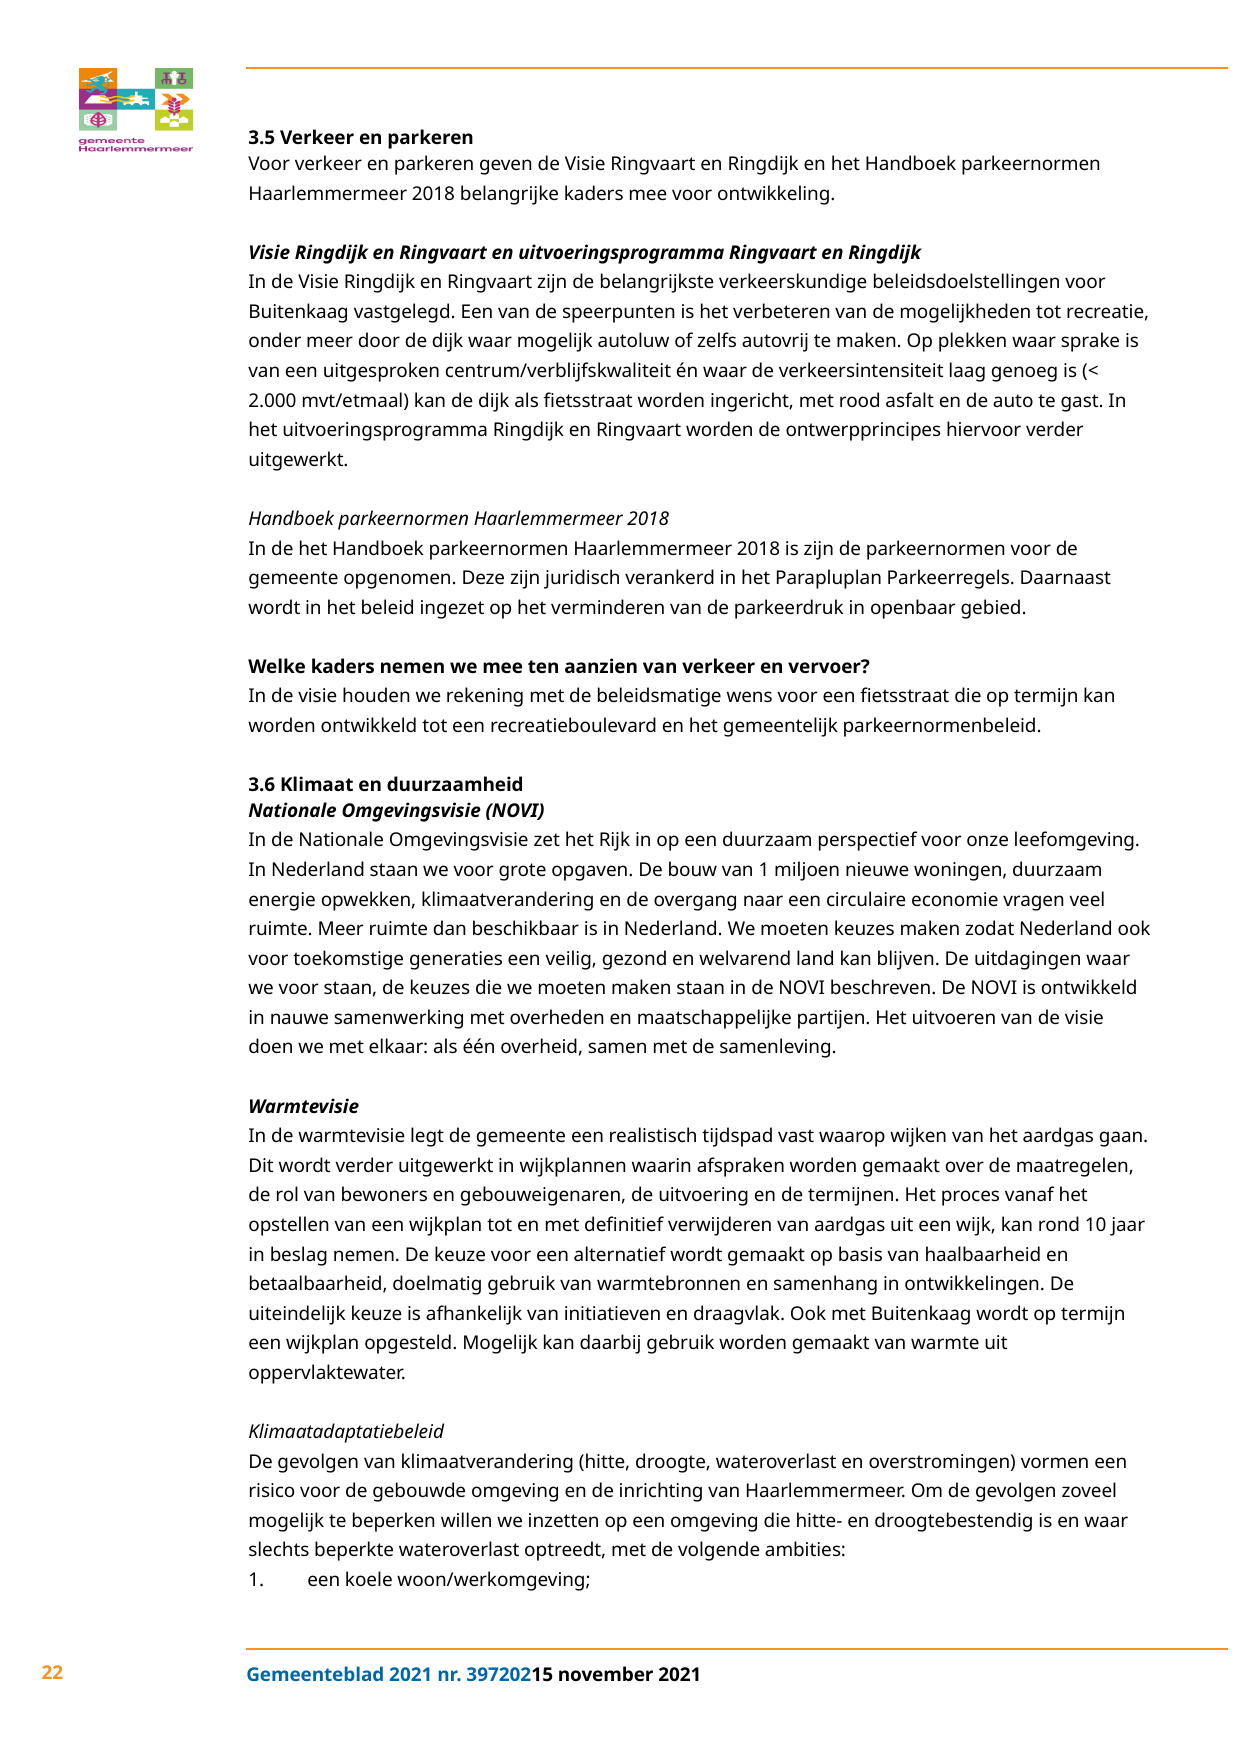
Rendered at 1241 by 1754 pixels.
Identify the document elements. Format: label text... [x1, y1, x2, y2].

text Voor verkeer en parkeren geven de Visie Ringvaart en Ringdijk en het Handboek parkeernormen Haarlemmermeer 2018 belangrijke kaders mee voor ontwikkeling. [248, 150, 1152, 205]
text Nationale Omgevingsvisie (NOVI) [248, 797, 1152, 823]
list een koele woon/werkomgeving; [248, 1566, 1152, 1592]
text 3.5 Verkeer en parkeren [248, 124, 1152, 150]
text Warmtevisie [248, 1093, 1152, 1119]
text 3.6 Klimaat en duurzaamheid [248, 771, 1152, 797]
text In de Nationale Omgevingsvisie zet het Rijk in op een duurzaam perspectief voor onze leefomgeving. In Nederland staan we voor grote opgaven. De bouw van 1 miljoen nieuwe woningen, duurzaam energie opwekken, klimaatverandering en de overgang naar een circulaire economie vragen veel ruimte. Meer ruimte dan beschikbaar is in Nederland. We moeten keuzes maken zodat Nederland ook voor toekomstige generaties een veilig, gezond en welvarend land kan blijven. De uitdagingen waar we voor staan, de keuzes die we moeten maken staan in de NOVI beschreven. De NOVI is ontwikkeld in nauwe samenwerking met overheden en maatschappelijke partijen. Het uitvoeren van de visie doen we met elkaar: als één overheid, samen met de samenleving. [248, 827, 1152, 1059]
text Handboek parkeernormen Haarlemmermeer 2018 [248, 505, 1152, 531]
text Visie Ringdijk en Ringvaart en uitvoeringsprogramma Ringvaart en Ringdijk [248, 239, 1152, 264]
picture [41, 47, 231, 172]
text In de warmtevisie legt de gemeente een realistisch tijdspad vast waarop wijken van het aardgas gaan. Dit wordt verder uitgewerkt in wijkplannen waarin afspraken worden gemaakt over de maatregelen, de rol van bewoners en gebouweigenaren, de uitvoering en de termijnen. Het proces vanaf het opstellen van een wijkplan tot en met definitief verwijderen van aardgas uit een wijk, kan rond 10 jaar in beslag nemen. De keuze voor een alternatief wordt gemaakt op basis van haalbaarheid en betaalbaarheid, doelmatig gebruik van warmtebronnen en samenhang in ontwikkelingen. De uiteindelijk keuze is afhankelijk van initiatieven en draagvlak. Ook met Buitenkaag wordt op termijn een wijkplan opgesteld. Mogelijk kan daarbij gebruik worden gemaakt van warmte uit oppervlaktewater. [248, 1122, 1152, 1385]
text Welke kaders nemen we mee ten aanzien van verkeer en vervoer? [248, 653, 1152, 679]
text Klimaatadaptatiebeleid [248, 1418, 1152, 1444]
text In de visie houden we rekening met de beleidsmatige wens voor een fietsstraat die op termijn kan worden ontwikkeld tot een recreatieboulevard en het gemeentelijk parkeernormenbeleid. [248, 683, 1152, 738]
text In de Visie Ringdijk en Ringvaart zijn de belangrijkste verkeerskundige beleidsdoelstellingen voor Buitenkaag vastgelegd. Een van de speerpunten is het verbeteren van de mogelijkheden tot recreatie, onder meer door de dijk waar mogelijk autoluw of zelfs autovrij te maken. Op plekken waar sprake is van een uitgesproken centrum/verblijfskwaliteit én waar de verkeersintensiteit laag genoeg is (< 2.000 mvt/etmaal) kan de dijk als fietsstraat worden ingericht, met rood asfalt en de auto te gast. In het uitvoeringsprogramma Ringdijk en Ringvaart worden de ontwerpprincipes hiervoor verder uitgewerkt. [248, 268, 1152, 472]
text De gevolgen van klimaatverandering (hitte, droogte, wateroverlast en overstromingen) vormen een risico voor de gebouwde omgeving en de inrichting van Haarlemmermeer. Om de gevolgen zoveel mogelijk te beperken willen we inzetten op een omgeving die hitte- en droogtebestendig is en waar slechts beperkte wateroverlast optreedt, met de volgende ambities: [248, 1448, 1152, 1562]
text In de het Handboek parkeernormen Haarlemmermeer 2018 is zijn de parkeernormen voor de gemeente opgenomen. Deze zijn juridisch verankerd in het Parapluplan Parkeerregels. Daarnaast wordt in het beleid ingezet op het verminderen van de parkeerdruk in openbaar gebied. [248, 535, 1152, 619]
